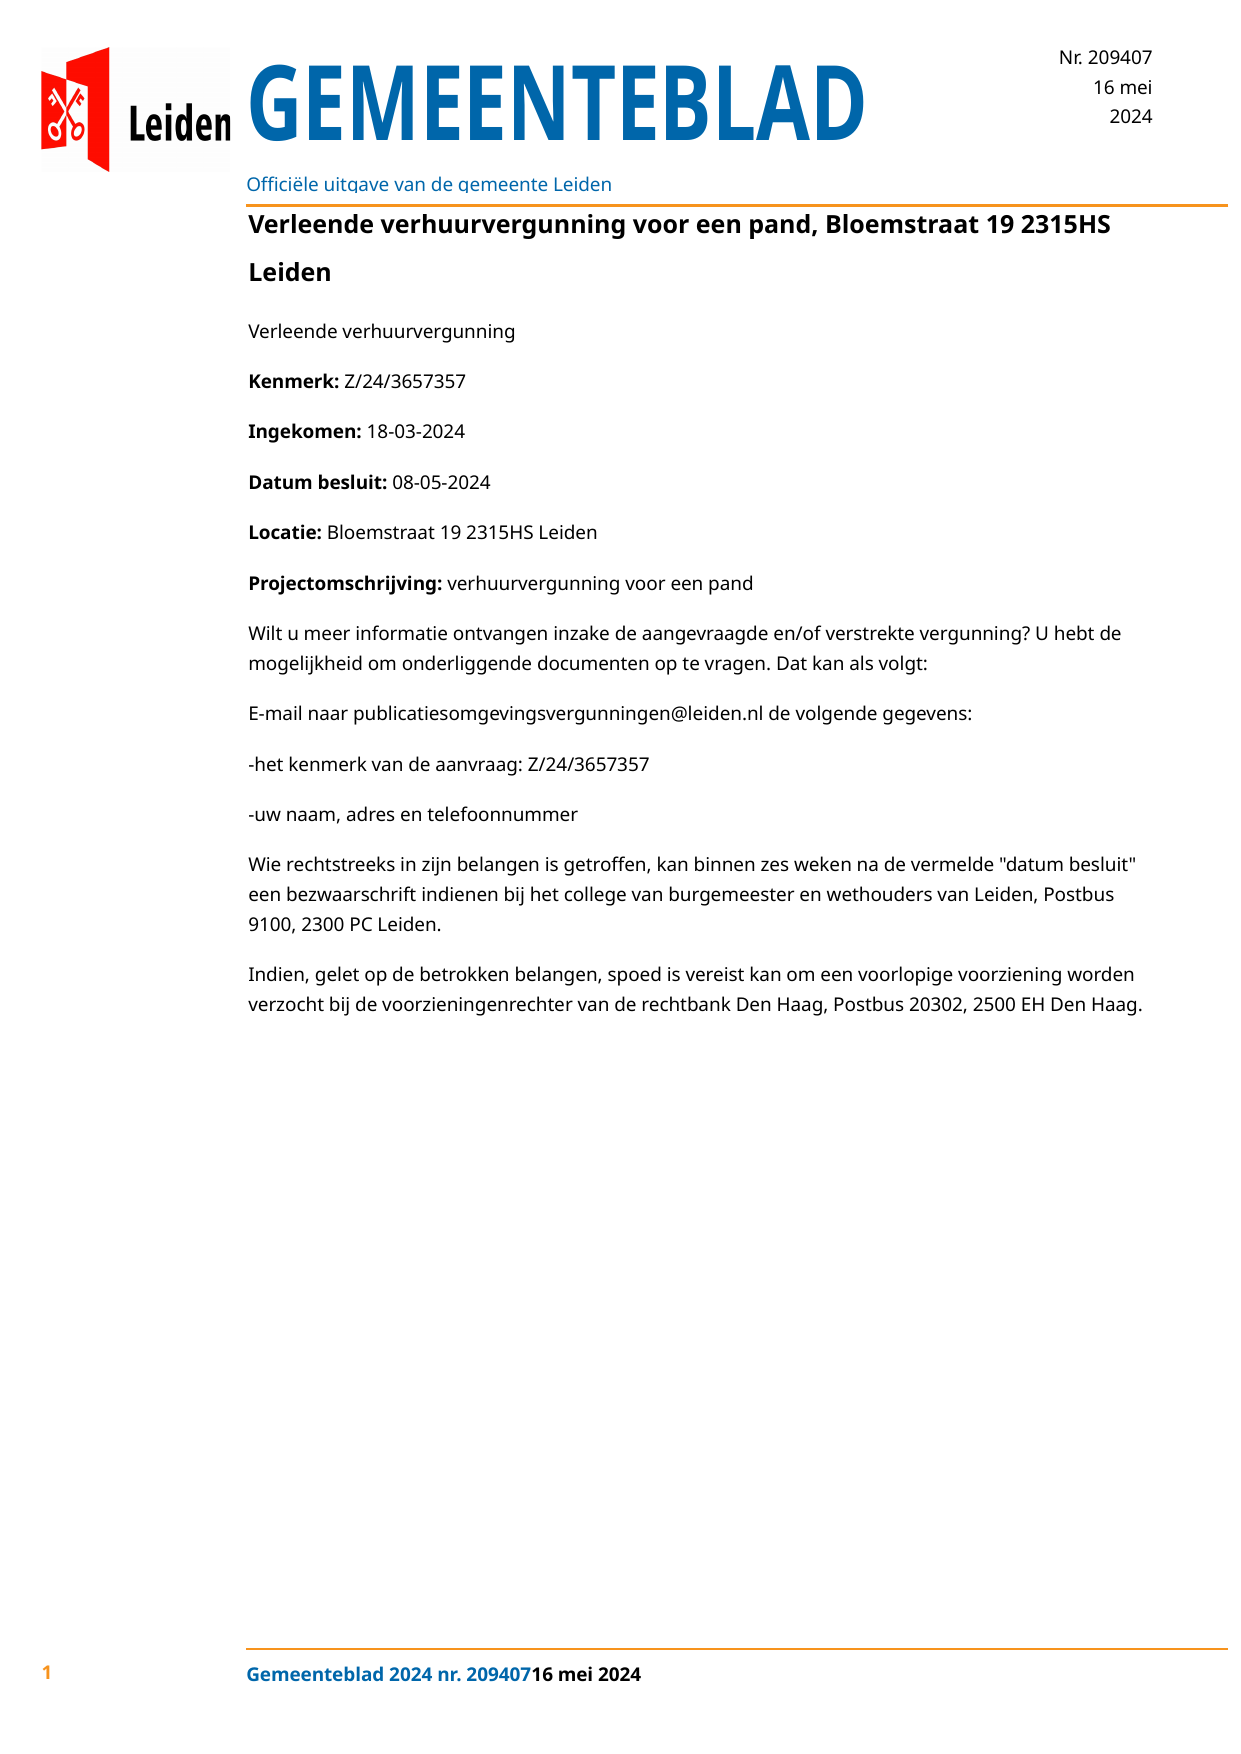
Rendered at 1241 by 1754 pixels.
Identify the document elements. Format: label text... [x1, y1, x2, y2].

text -het kenmerk van de aanvraag: Z/24/3657357 [248, 751, 1152, 777]
text E-mail naar publicatiesomgevingsvergunningen@leiden.nl de volgende gegevens: [248, 700, 1152, 726]
text Kenmerk: Z/24/3657357 [248, 368, 1152, 394]
text Locatie: Bloemstraat 19 2315HS Leiden [248, 519, 1152, 545]
picture [41, 47, 231, 172]
text Wilt u meer informatie ontvangen inzake de aangevraagde en/of verstrekte vergunning? U hebt de mogelijkheid om onderliggende documenten op te vragen. Dat kan als volgt: [248, 620, 1152, 676]
text Wie rechtstreeks in zijn belangen is getroffen, kan binnen zes weken na de vermelde "datum besluit" een bezwaarschrift indienen bij het college van burgemeester en wethouders van Leiden, Postbus 9100, 2300 PC Leiden. [248, 852, 1152, 937]
text Indien, gelet op de betrokken belangen, spoed is vereist kan om een voorlopige voorziening worden verzocht bij de voorzieningenrechter van de rechtbank Den Haag, Postbus 20302, 2500 EH Den Haag. [248, 961, 1152, 1017]
text Datum besluit: 08-05-2024 [248, 469, 1152, 495]
text -uw naam, adres en telefoonnummer [248, 801, 1152, 827]
text Ingekomen: 18-03-2024 [248, 419, 1152, 444]
text Verleende verhuurvergunning [248, 318, 1152, 344]
text Projectomschrijving: verhuurvergunning voor een pand [248, 570, 1152, 596]
text Verleende verhuurvergunning voor een pand, Bloemstraat 19 2315HS Leiden [248, 207, 1152, 288]
